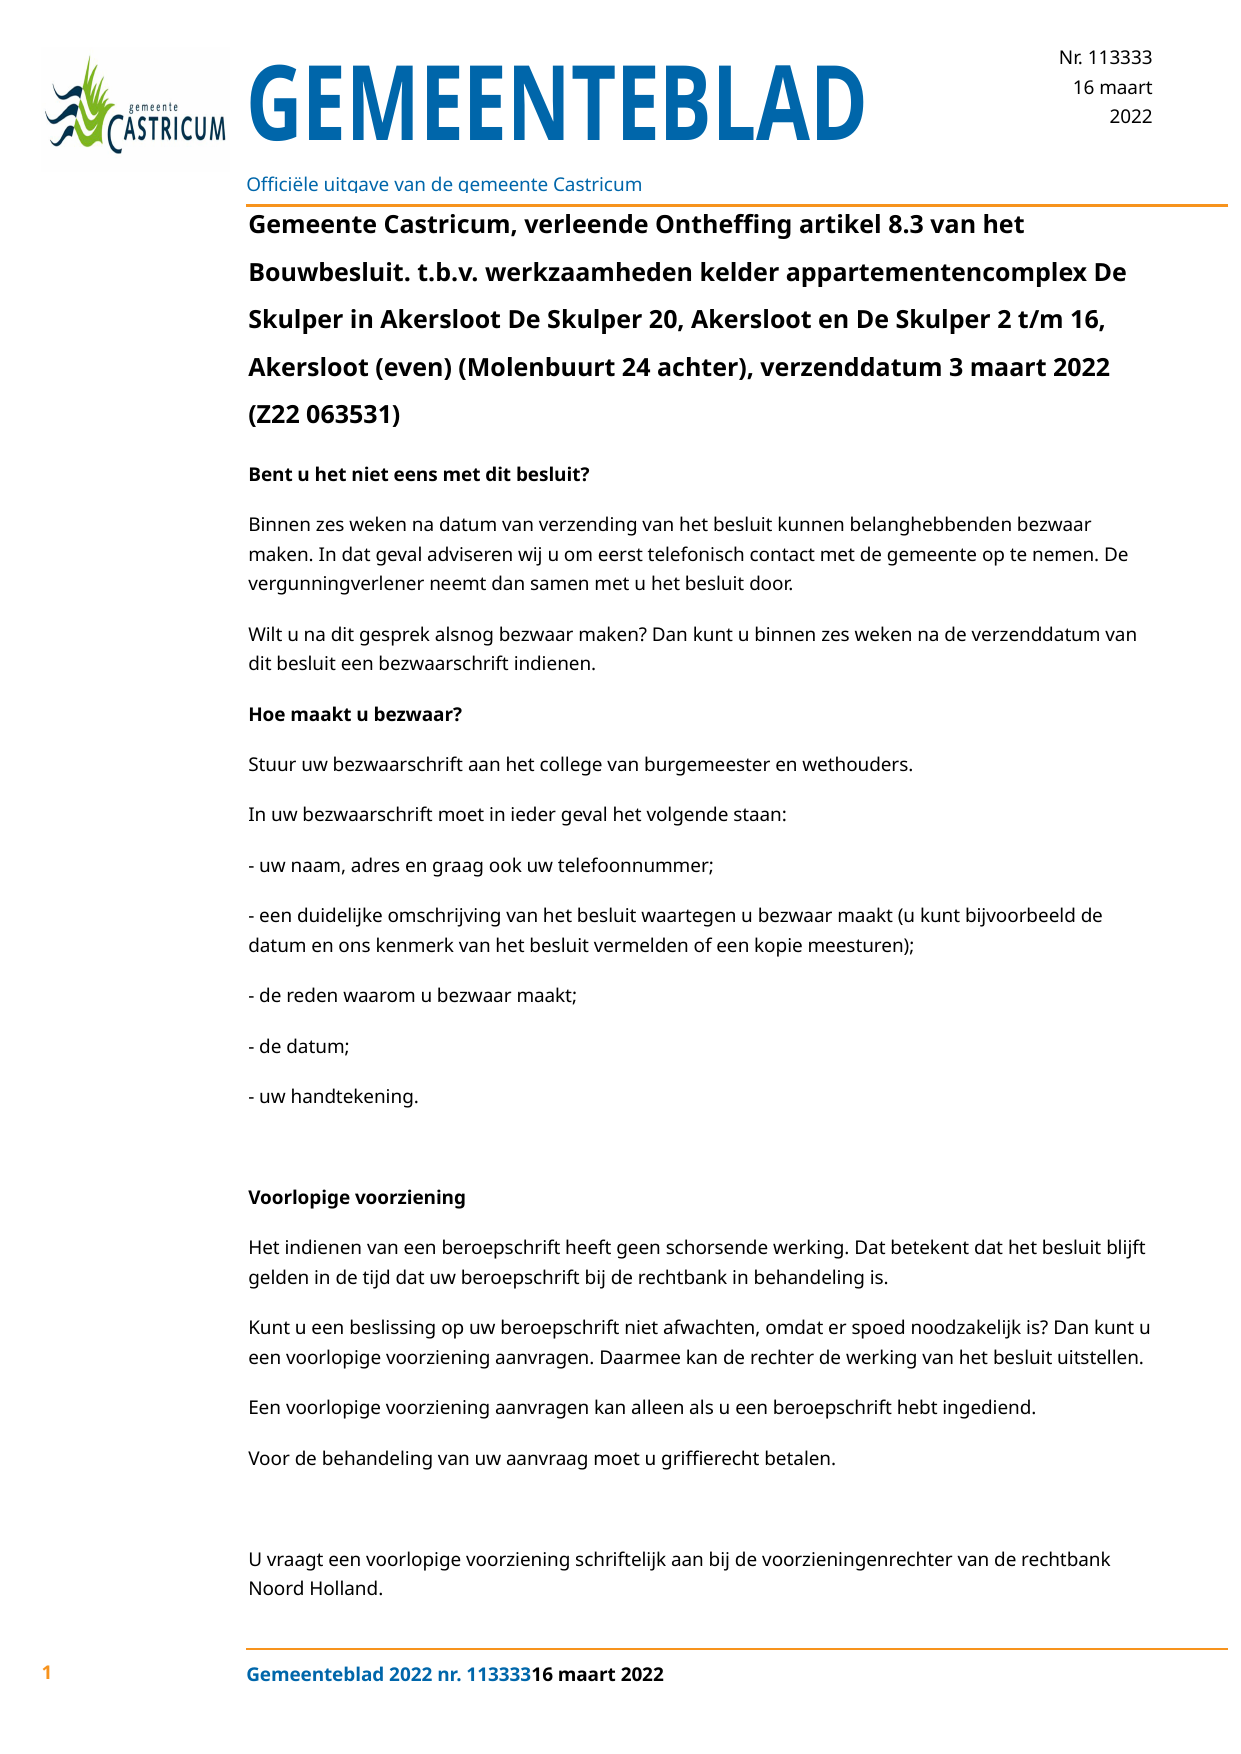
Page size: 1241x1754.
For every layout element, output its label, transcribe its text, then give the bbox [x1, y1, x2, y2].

picture [41, 47, 231, 172]
text - de reden waarom u bezwaar maakt; [248, 982, 1152, 1008]
text - uw naam, adres en graag ook uw telefoonnummer; [248, 852, 1152, 878]
text - uw handtekening. [248, 1083, 1152, 1109]
text - de datum; [248, 1033, 1152, 1058]
text Gemeente Castricum, verleende Ontheffing artikel 8.3 van het Bouwbesluit. t.b.v. werkzaamheden kelder appartementencomplex De Skulper in Akersloot De Skulper 20, Akersloot en De Skulper 2 t/m 16, Akersloot (even) (Molenbuurt 24 achter), verzenddatum 3 maart 2022 (Z22 063531) [248, 207, 1152, 431]
text Voor de behandeling van uw aanvraag moet u griffierecht betalen. [248, 1445, 1152, 1471]
text In uw bezwaarschrift moet in ieder geval het volgende staan: [248, 802, 1152, 827]
text - een duidelijke omschrijving van het besluit waartegen u bezwaar maakt (u kunt bijvoorbeeld de datum en ons kenmerk van het besluit vermelden of een kopie meesturen); [248, 902, 1152, 958]
text Voorlopige voorziening [248, 1184, 1152, 1210]
text U vraagt een voorlopige voorziening schriftelijk aan bij de voorzieningenrechter van de rechtbank Noord Holland. [248, 1546, 1152, 1601]
text Wilt u na dit gesprek alsnog bezwaar maken? Dan kunt u binnen zes weken na de verzenddatum van dit besluit een bezwaarschrift indienen. [248, 621, 1152, 676]
text Bent u het niet eens met dit besluit? [248, 461, 1152, 486]
text Het indienen van een beroepschrift heeft geen schorsende werking. Dat betekent dat het besluit blijft gelden in de tijd dat uw beroepschrift bij de rechtbank in behandeling is. [248, 1234, 1152, 1290]
text Stuur uw bezwaarschrift aan het college van burgemeester en wethouders. [248, 751, 1152, 777]
text Kunt u een beslissing op uw beroepschrift niet afwachten, omdat er spoed noodzakelijk is? Dan kunt u een voorlopige voorziening aanvragen. Daarmee kan de rechter de werking van het besluit uitstellen. [248, 1314, 1152, 1370]
text Een voorlopige voorziening aanvragen kan alleen als u een beroepschrift hebt ingediend. [248, 1394, 1152, 1420]
text Binnen zes weken na datum van verzending van het besluit kunnen belanghebbenden bezwaar maken. In dat geval adviseren wij u om eerst telefonisch contact met de gemeente op te nemen. De vergunningverlener neemt dan samen met u het besluit door. [248, 511, 1152, 596]
text Hoe maakt u bezwaar? [248, 701, 1152, 726]
